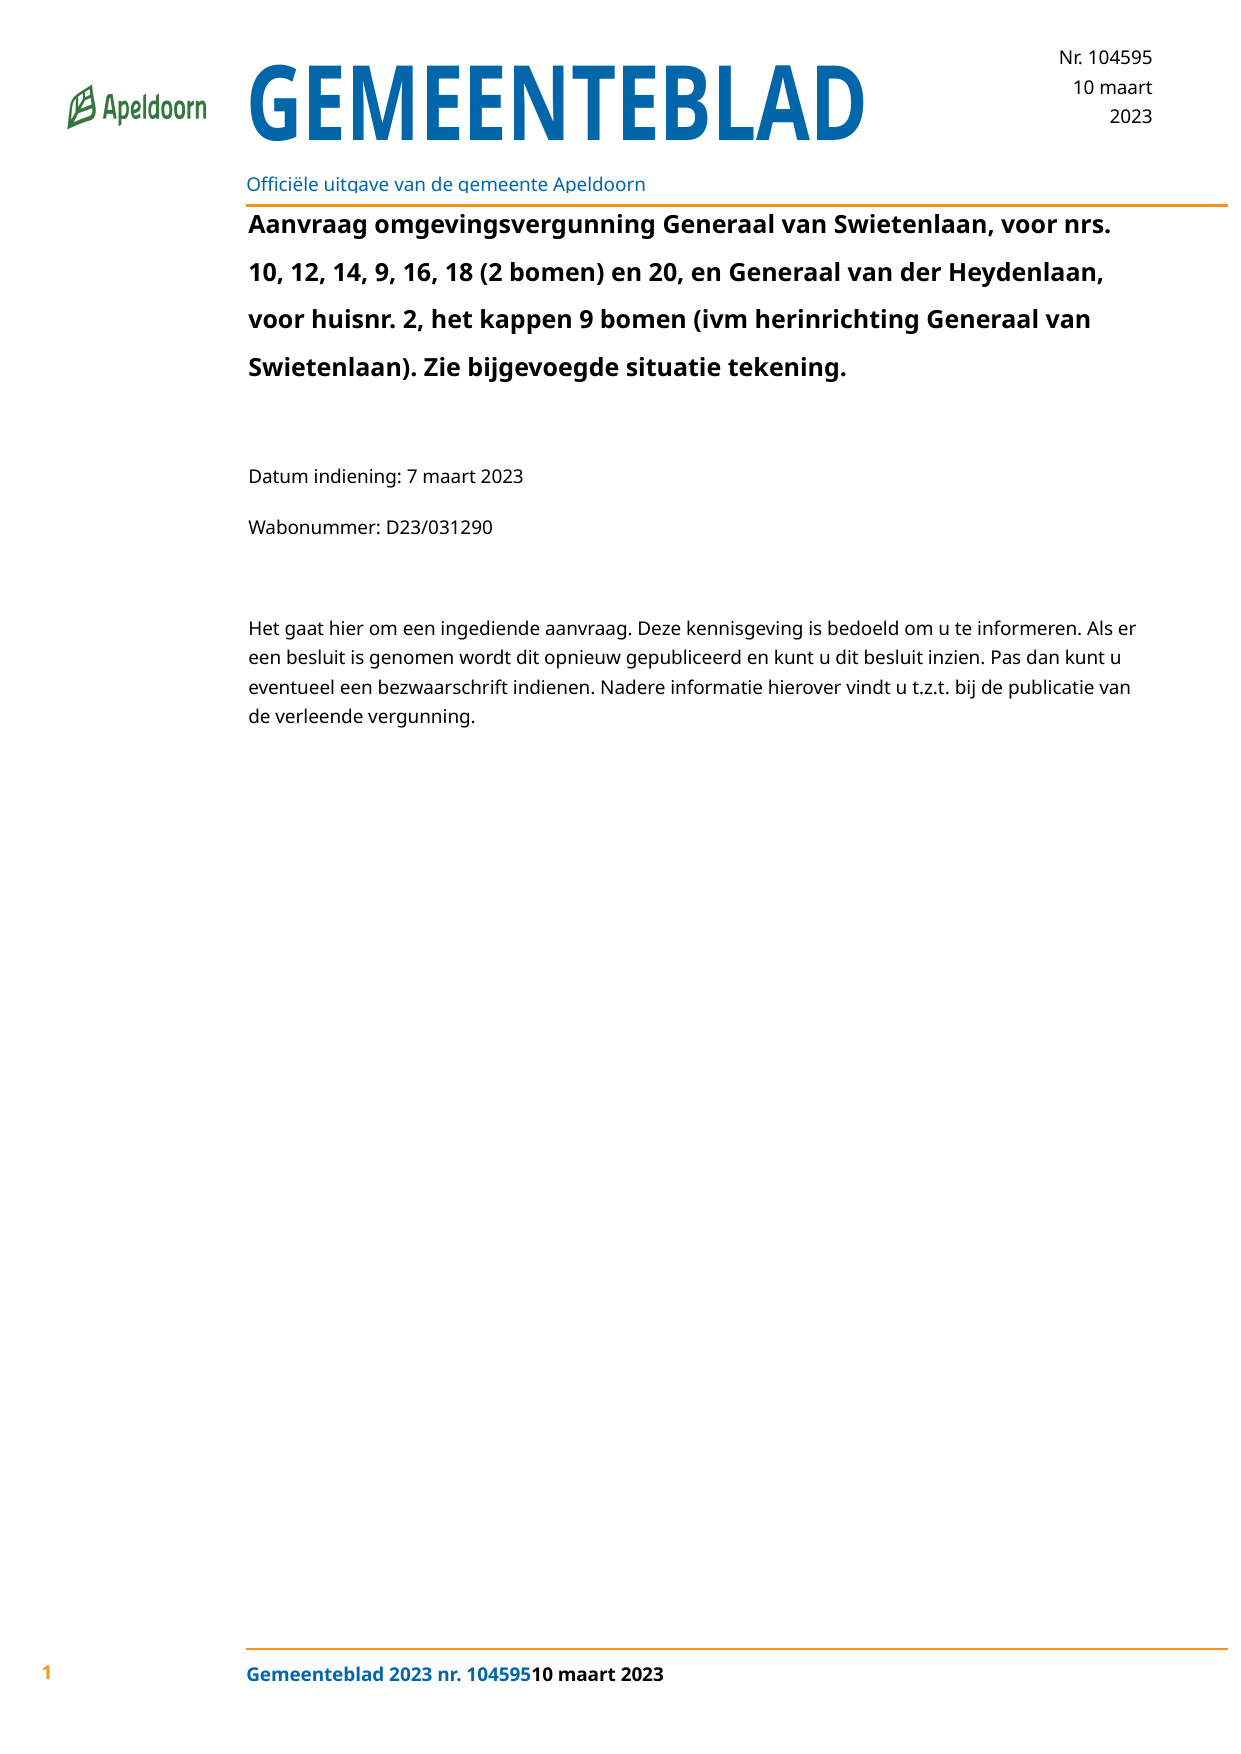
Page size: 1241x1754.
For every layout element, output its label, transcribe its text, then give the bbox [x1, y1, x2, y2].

text Aanvraag omgevingsvergunning Generaal van Swietenlaan, voor nrs. 10, 12, 14, 9, 16, 18 (2 bomen) en 20, en Generaal van der Heydenlaan, voor huisnr. 2, het kappen 9 bomen (ivm herinrichting Generaal van Swietenlaan). Zie bijgevoegde situatie tekening. [248, 207, 1152, 384]
picture [41, 47, 231, 172]
text Wabonummer: D23/031290 [248, 514, 1152, 540]
text Het gaat hier om een ingediende aanvraag. Deze kennisgeving is bedoeld om u te informeren. Als er een besluit is genomen wordt dit opnieuw gepubliceerd en kunt u dit besluit inzien. Pas dan kunt u eventueel een bezwaarschrift indienen. Nadere informatie hierover vindt u t.z.t. bij de publicatie van de verleende vergunning. [248, 615, 1152, 729]
text Datum indiening: 7 maart 2023 [248, 463, 1152, 489]
